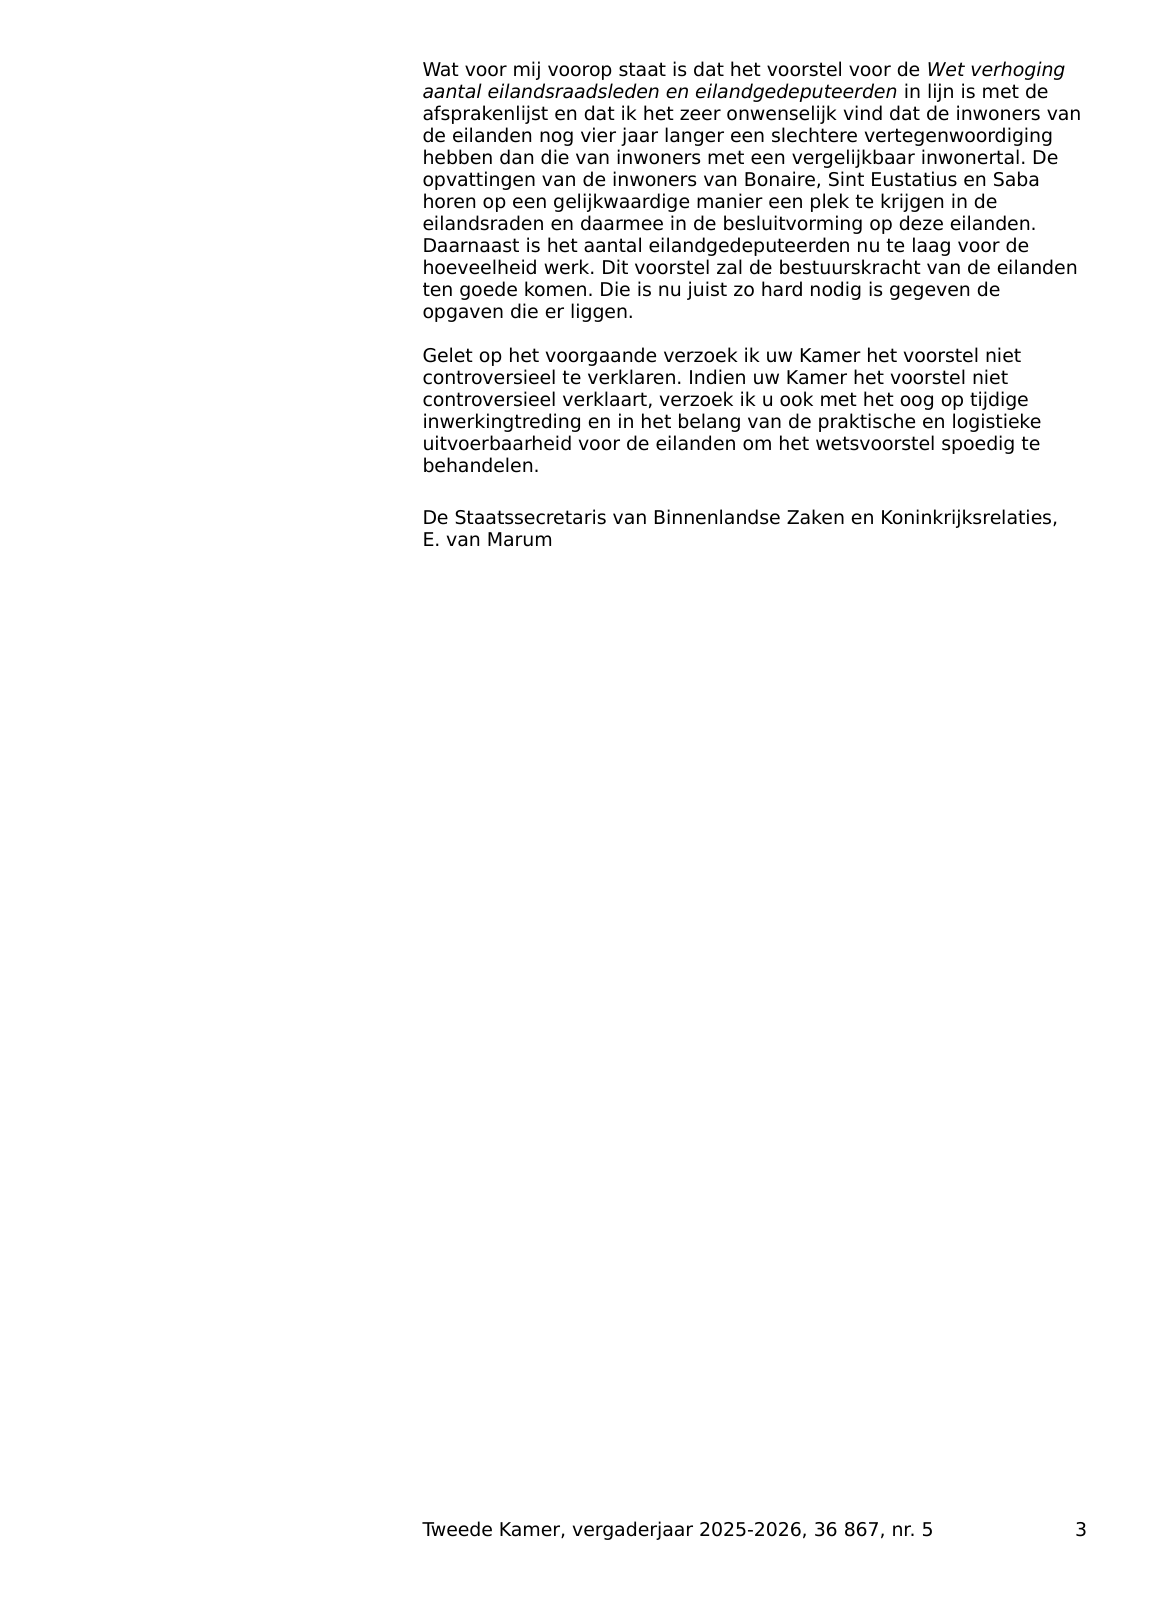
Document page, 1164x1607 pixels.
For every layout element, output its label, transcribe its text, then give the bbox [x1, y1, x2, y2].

text De Staatssecretaris van Binnenlandse Zaken en Koninkrijksrelaties, E. van Marum [422, 507, 1087, 551]
text Wat voor mij voorop staat is dat het voorstel voor de Wet verhoging aantal eilandsraadsleden en eilandgedeputeerden in lijn is met de afsprakenlijst en dat ik het zeer onwenselijk vind dat de inwoners van de eilanden nog vier jaar langer een slechtere vertegenwoordiging hebben dan die van inwoners met een vergelijkbaar inwonertal. De opvattingen van de inwoners van Bonaire, Sint Eustatius en Saba horen op een gelijkwaardige manier een plek te krijgen in de eilandsraden en daarmee in de besluitvorming op deze eilanden. Daarnaast is het aantal eilandgedeputeerden nu te laag voor de hoeveelheid werk. Dit voorstel zal de bestuurskracht van de eilanden ten goede komen. Die is nu juist zo hard nodig is gegeven de opgaven die er liggen. [422, 59, 1087, 323]
text Gelet op het voorgaande verzoek ik uw Kamer het voorstel niet controversieel te verklaren. Indien uw Kamer het voorstel niet controversieel verklaart, verzoek ik u ook met het oog op tijdige inwerkingtreding en in het belang van de praktische en logistieke uitvoerbaarheid voor de eilanden om het wetsvoorstel spoedig te behandelen. [422, 345, 1087, 477]
